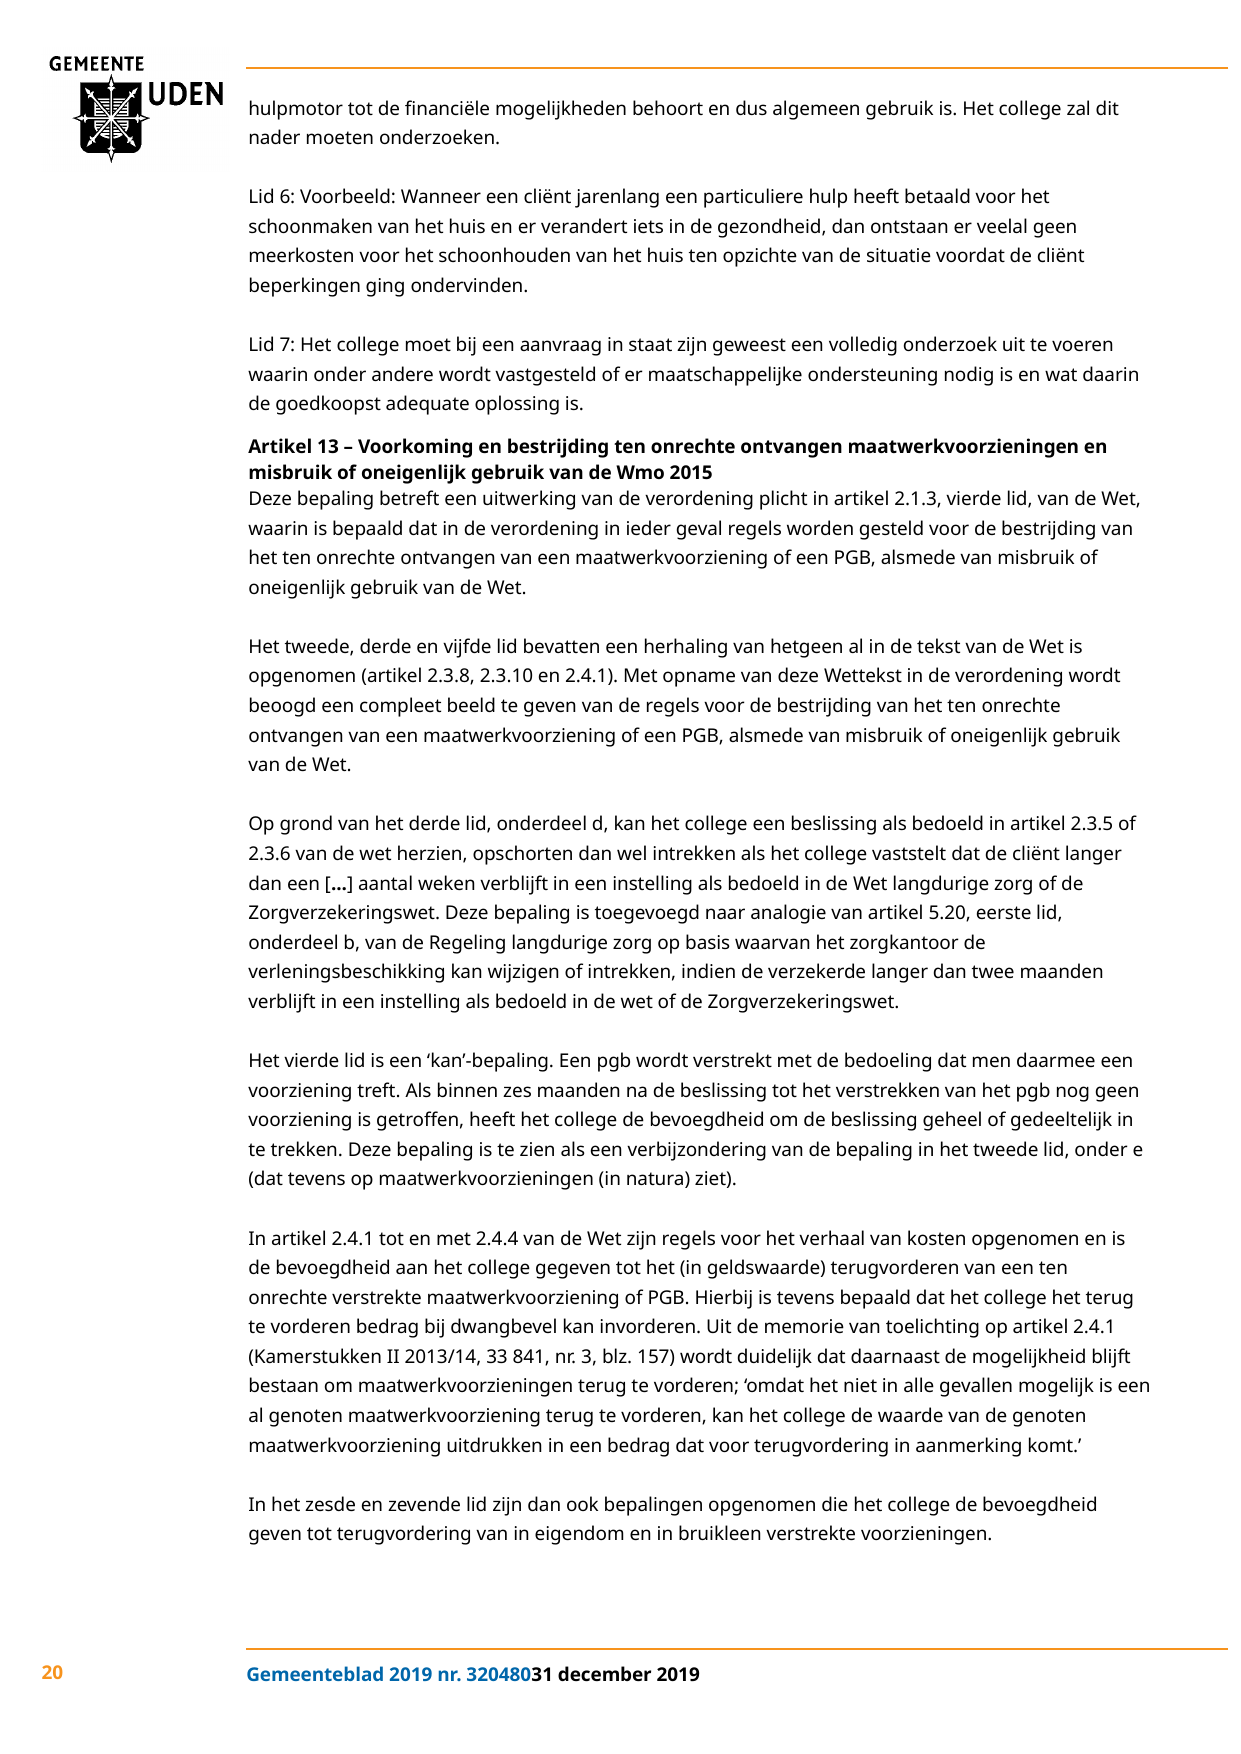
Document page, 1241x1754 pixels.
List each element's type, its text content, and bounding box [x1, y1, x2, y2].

text Lid 6: Voorbeeld: Wanneer een cliënt jarenlang een particuliere hulp heeft betaald voor het schoonmaken van het huis en er verandert iets in de gezondheid, dan ontstaan er veelal geen meerkosten voor het schoonhouden van het huis ten opzichte van de situatie voordat de cliënt beperkingen ging ondervinden. [248, 183, 1152, 298]
text Het tweede, derde en vijfde lid bevatten een herhaling van hetgeen al in de tekst van de Wet is opgenomen (artikel 2.3.8, 2.3.10 en 2.4.1). Met opname van deze Wettekst in de verordening wordt beoogd een compleet beeld te geven van de regels voor de bestrijding van het ten onrechte ontvangen van een maatwerkvoorziening of een PGB, alsmede van misbruik of oneigenlijk gebruik van de Wet. [248, 633, 1152, 777]
text Op grond van het derde lid, onderdeel d, kan het college een beslissing als bedoeld in artikel 2.3.5 of 2.3.6 van de wet herzien, opschorten dan wel intrekken als het college vaststelt dat de cliënt langer dan een [...] aantal weken verblijft in een instelling als bedoeld in de Wet langdurige zorg of de Zorgverzekeringswet. Deze bepaling is toegevoegd naar analogie van artikel 5.20, eerste lid, onderdeel b, van de Regeling langdurige zorg op basis waarvan het zorgkantoor de verleningsbeschikking kan wijzigen of intrekken, indien de verzekerde langer dan twee maanden verblijft in een instelling als bedoeld in de wet of de Zorgverzekeringswet. [248, 811, 1152, 1014]
text hulpmotor tot de financiële mogelijkheden behoort en dus algemeen gebruik is. Het college zal dit nader moeten onderzoeken. [248, 95, 1152, 150]
text In artikel 2.4.1 tot en met 2.4.4 van de Wet zijn regels voor het verhaal van kosten opgenomen en is de bevoegdheid aan het college gegeven tot het (in geldswaarde) terugvorderen van een ten onrechte verstrekte maatwerkvoorziening of PGB. Hierbij is tevens bepaald dat het college het terug te vorderen bedrag bij dwangbevel kan invorderen. Uit de memorie van toelichting op artikel 2.4.1 (Kamerstukken II 2013/14, 33 841, nr. 3, blz. 157) wordt duidelijk dat daarnaast de mogelijkheid blijft bestaan om maatwerkvoorzieningen terug te vorderen; ‘omdat het niet in alle gevallen mogelijk is een al genoten maatwerkvoorziening terug te vorderen, kan het college de waarde van de genoten maatwerkvoorziening uitdrukken in een bedrag dat voor terugvordering in aanmerking komt.’ [248, 1225, 1152, 1458]
text Artikel 13 – Voorkoming en bestrijding ten onrechte ontvangen maatwerkvoorzieningen en misbruik of oneigenlijk gebruik van de Wmo 2015 [248, 434, 1152, 485]
text In het zesde en zevende lid zijn dan ook bepalingen opgenomen die het college de bevoegdheid geven tot terugvordering van in eigendom en in bruikleen verstrekte voorzieningen. [248, 1491, 1152, 1546]
text Het vierde lid is een ‘kan’-bepaling. Een pgb wordt verstrekt met de bedoeling dat men daarmee een voorziening treft. Als binnen zes maanden na de beslissing tot het verstrekken van het pgb nog geen voorziening is getroffen, heeft het college de bevoegdheid om de beslissing geheel of gedeeltelijk in te trekken. Deze bepaling is te zien als een verbijzondering van de bepaling in het tweede lid, onder e (dat tevens op maatwerkvoorzieningen (in natura) ziet). [248, 1047, 1152, 1191]
picture [41, 47, 231, 172]
text Deze bepaling betreft een uitwerking van de verordening plicht in artikel 2.1.3, vierde lid, van de Wet, waarin is bepaald dat in de verordening in ieder geval regels worden gesteld voor de bestrijding van het ten onrechte ontvangen van een maatwerkvoorziening of een PGB, alsmede van misbruik of oneigenlijk gebruik van de Wet. [248, 485, 1152, 600]
text Lid 7: Het college moet bij een aanvraag in staat zijn geweest een volledig onderzoek uit te voeren waarin onder andere wordt vastgesteld of er maatschappelijke ondersteuning nodig is en wat daarin de goedkoopst adequate oplossing is. [248, 331, 1152, 416]
